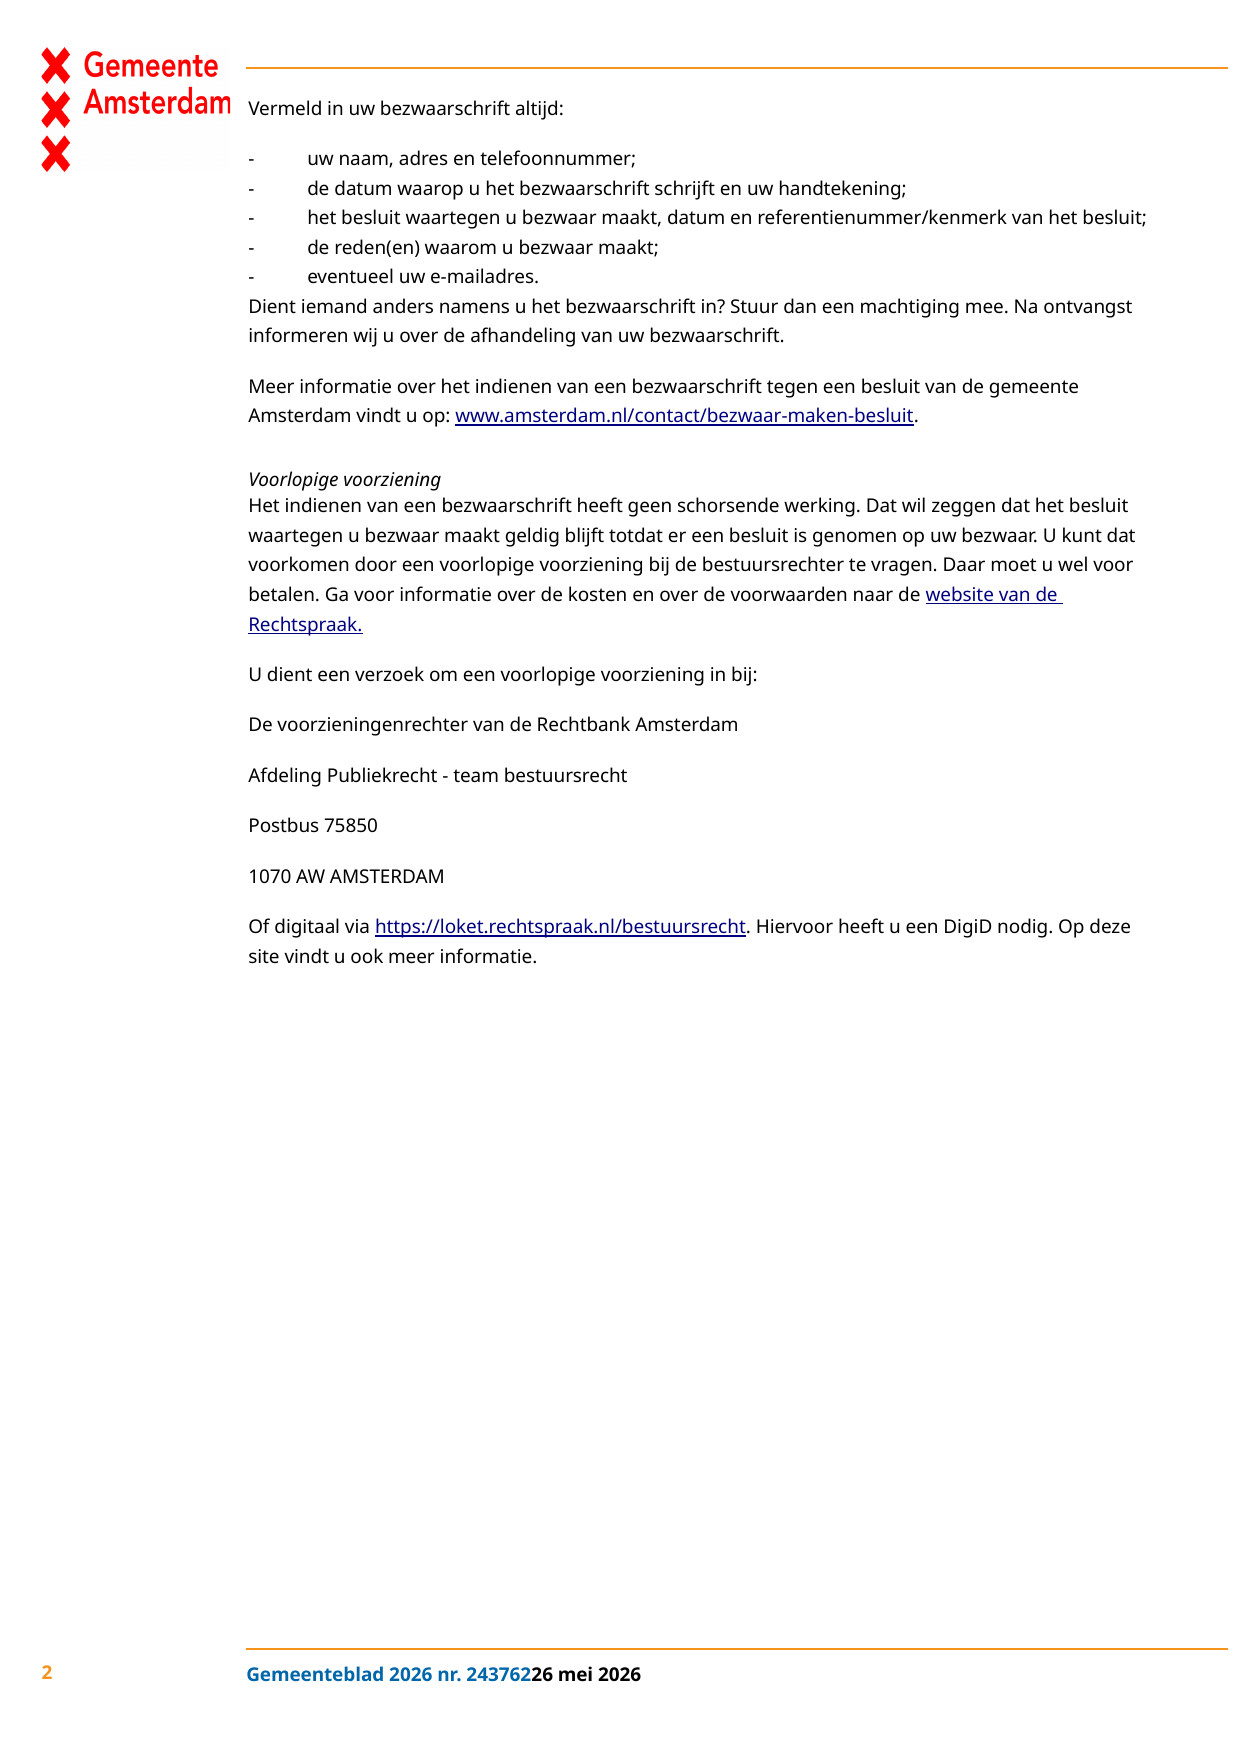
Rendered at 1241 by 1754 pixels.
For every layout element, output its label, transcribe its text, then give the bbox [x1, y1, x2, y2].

list het besluit waartegen u bezwaar maakt, datum en referentienummer/kenmerk van het besluit; [248, 204, 1152, 230]
text Dient iemand anders namens u het bezwaarschrift in? Stuur dan een machtiging mee. Na ontvangst informeren wij u over de afhandeling van uw bezwaarschrift. [248, 293, 1152, 348]
text Meer informatie over het indienen van een bezwaarschrift tegen een besluit van de gemeente Amsterdam vindt u op: www.amsterdam.nl/contact/bezwaar-maken-besluit. [248, 373, 1152, 428]
text 1070 AW AMSTERDAM [248, 863, 1152, 888]
list eventueel uw e-mailadres. [248, 263, 1152, 289]
list de reden(en) waarom u bezwaar maakt; [248, 234, 1152, 260]
list uw naam, adres en telefoonnummer; [248, 145, 1152, 171]
text Vermeld in uw bezwaarschrift altijd: [248, 95, 1152, 121]
list de datum waarop u het bezwaarschrift schrijft en uw handtekening; [248, 175, 1152, 201]
text U dient een verzoek om een voorlopige voorziening in bij: [248, 661, 1152, 687]
text De voorzieningenrechter van de Rechtbank Amsterdam [248, 712, 1152, 737]
text Het indienen van een bezwaarschrift heeft geen schorsende werking. Dat wil zeggen dat het besluit waartegen u bezwaar maakt geldig blijft totdat er een besluit is genomen op uw bezwaar. U kunt dat voorkomen door een voorlopige voorziening bij de bestuursrechter te vragen. Daar moet u wel voor betalen. Ga voor informatie over de kosten en over de voorwaarden naar de website van de Rechtspraak. [248, 492, 1152, 636]
picture [41, 47, 231, 172]
text Afdeling Publiekrecht - team bestuursrecht [248, 762, 1152, 788]
text Voorlopige voorziening [248, 467, 1152, 492]
text Of digitaal via https://loket.rechtspraak.nl/bestuursrecht. Hiervoor heeft u een DigiD nodig. Op deze site vindt u ook meer informatie. [248, 913, 1152, 968]
text Postbus 75850 [248, 812, 1152, 838]
